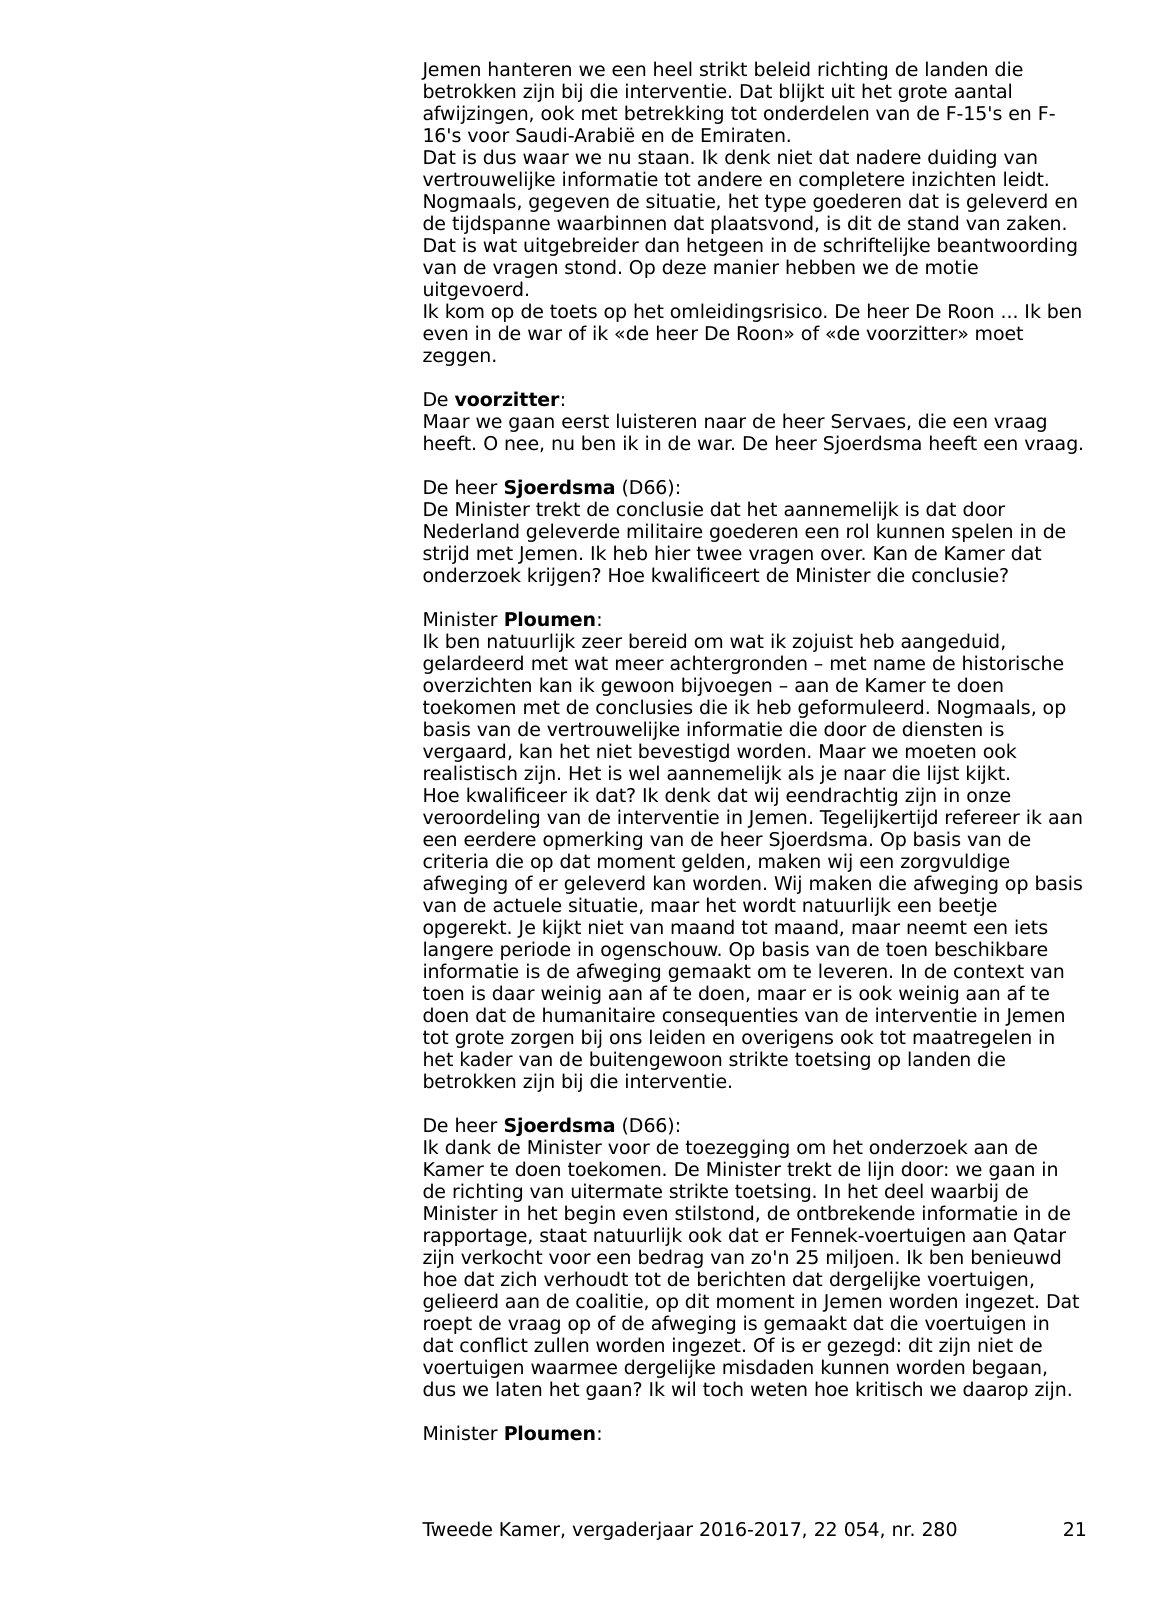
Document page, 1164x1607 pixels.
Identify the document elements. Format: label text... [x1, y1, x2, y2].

text Ik dank de Minister voor de toezegging om het onderzoek aan de Kamer te doen toekomen. De Minister trekt de lijn door: we gaan in de richting van uitermate strikte toetsing. In het deel waarbij de Minister in het begin even stilstond, de ontbrekende informatie in de rapportage, staat natuurlijk ook dat er Fennek-voertuigen aan Qatar zijn verkocht voor een bedrag van zo'n 25 miljoen. Ik ben benieuwd hoe dat zich verhoudt tot de berichten dat dergelijke voertuigen, gelieerd aan de coalitie, op dit moment in Jemen worden ingezet. Dat roept de vraag op of de afweging is gemaakt dat die voertuigen in dat conflict zullen worden ingezet. Of is er gezegd: dit zijn niet de voertuigen waarmee dergelijke misdaden kunnen worden begaan, dus we laten het gaan? Ik wil toch weten hoe kritisch we daarop zijn. [422, 1137, 1087, 1401]
text Minister Ploumen: [422, 609, 1087, 631]
text De heer Sjoerdsma (D66): [422, 1115, 1087, 1137]
text Jemen hanteren we een heel strikt beleid richting de landen die betrokken zijn bij die interventie. Dat blijkt uit het grote aantal afwijzingen, ook met betrekking tot onderdelen van de F-15's en F-16's voor Saudi-Arabië en de Emiraten. [422, 59, 1087, 147]
text De voorzitter: [422, 389, 1087, 411]
text Hoe kwalificeer ik dat? Ik denk dat wij eendrachtig zijn in onze veroordeling van de interventie in Jemen. Tegelijkertijd refereer ik aan een eerdere opmerking van de heer Sjoerdsma. Op basis van de criteria die op dat moment gelden, maken wij een zorgvuldige afweging of er geleverd kan worden. Wij maken die afweging op basis van de actuele situatie, maar het wordt natuurlijk een beetje opgerekt. Je kijkt niet van maand tot maand, maar neemt een iets langere periode in ogenschouw. Op basis van de toen beschikbare informatie is de afweging gemaakt om te leveren. In de context van toen is daar weinig aan af te doen, maar er is ook weinig aan af te doen dat de humanitaire consequenties van de interventie in Jemen tot grote zorgen bij ons leiden en overigens ook tot maatregelen in het kader van de buitengewoon strikte toetsing op landen die betrokken zijn bij die interventie. [422, 785, 1087, 1093]
text Dat is dus waar we nu staan. Ik denk niet dat nadere duiding van vertrouwelijke informatie tot andere en completere inzichten leidt. Nogmaals, gegeven de situatie, het type goederen dat is geleverd en de tijdspanne waarbinnen dat plaatsvond, is dit de stand van zaken. Dat is wat uitgebreider dan hetgeen in de schriftelijke beantwoording van de vragen stond. Op deze manier hebben we de motie uitgevoerd. [422, 147, 1087, 301]
text Maar we gaan eerst luisteren naar de heer Servaes, die een vraag heeft. O nee, nu ben ik in de war. De heer Sjoerdsma heeft een vraag. [422, 411, 1087, 455]
text Ik kom op de toets op het omleidingsrisico. De heer De Roon ... Ik ben even in de war of ik «de heer De Roon» of «de voorzitter» moet zeggen. [422, 301, 1087, 367]
text De heer Sjoerdsma (D66): [422, 477, 1087, 499]
text De Minister trekt de conclusie dat het aannemelijk is dat door Nederland geleverde militaire goederen een rol kunnen spelen in de strijd met Jemen. Ik heb hier twee vragen over. Kan de Kamer dat onderzoek krijgen? Hoe kwalificeert de Minister die conclusie? [422, 499, 1087, 587]
text Ik ben natuurlijk zeer bereid om wat ik zojuist heb aangeduid, gelardeerd met wat meer achtergronden – met name de historische overzichten kan ik gewoon bijvoegen – aan de Kamer te doen toekomen met de conclusies die ik heb geformuleerd. Nogmaals, op basis van de vertrouwelijke informatie die door de diensten is vergaard, kan het niet bevestigd worden. Maar we moeten ook realistisch zijn. Het is wel aannemelijk als je naar die lijst kijkt. [422, 631, 1087, 785]
text Minister Ploumen: [422, 1423, 1087, 1445]
